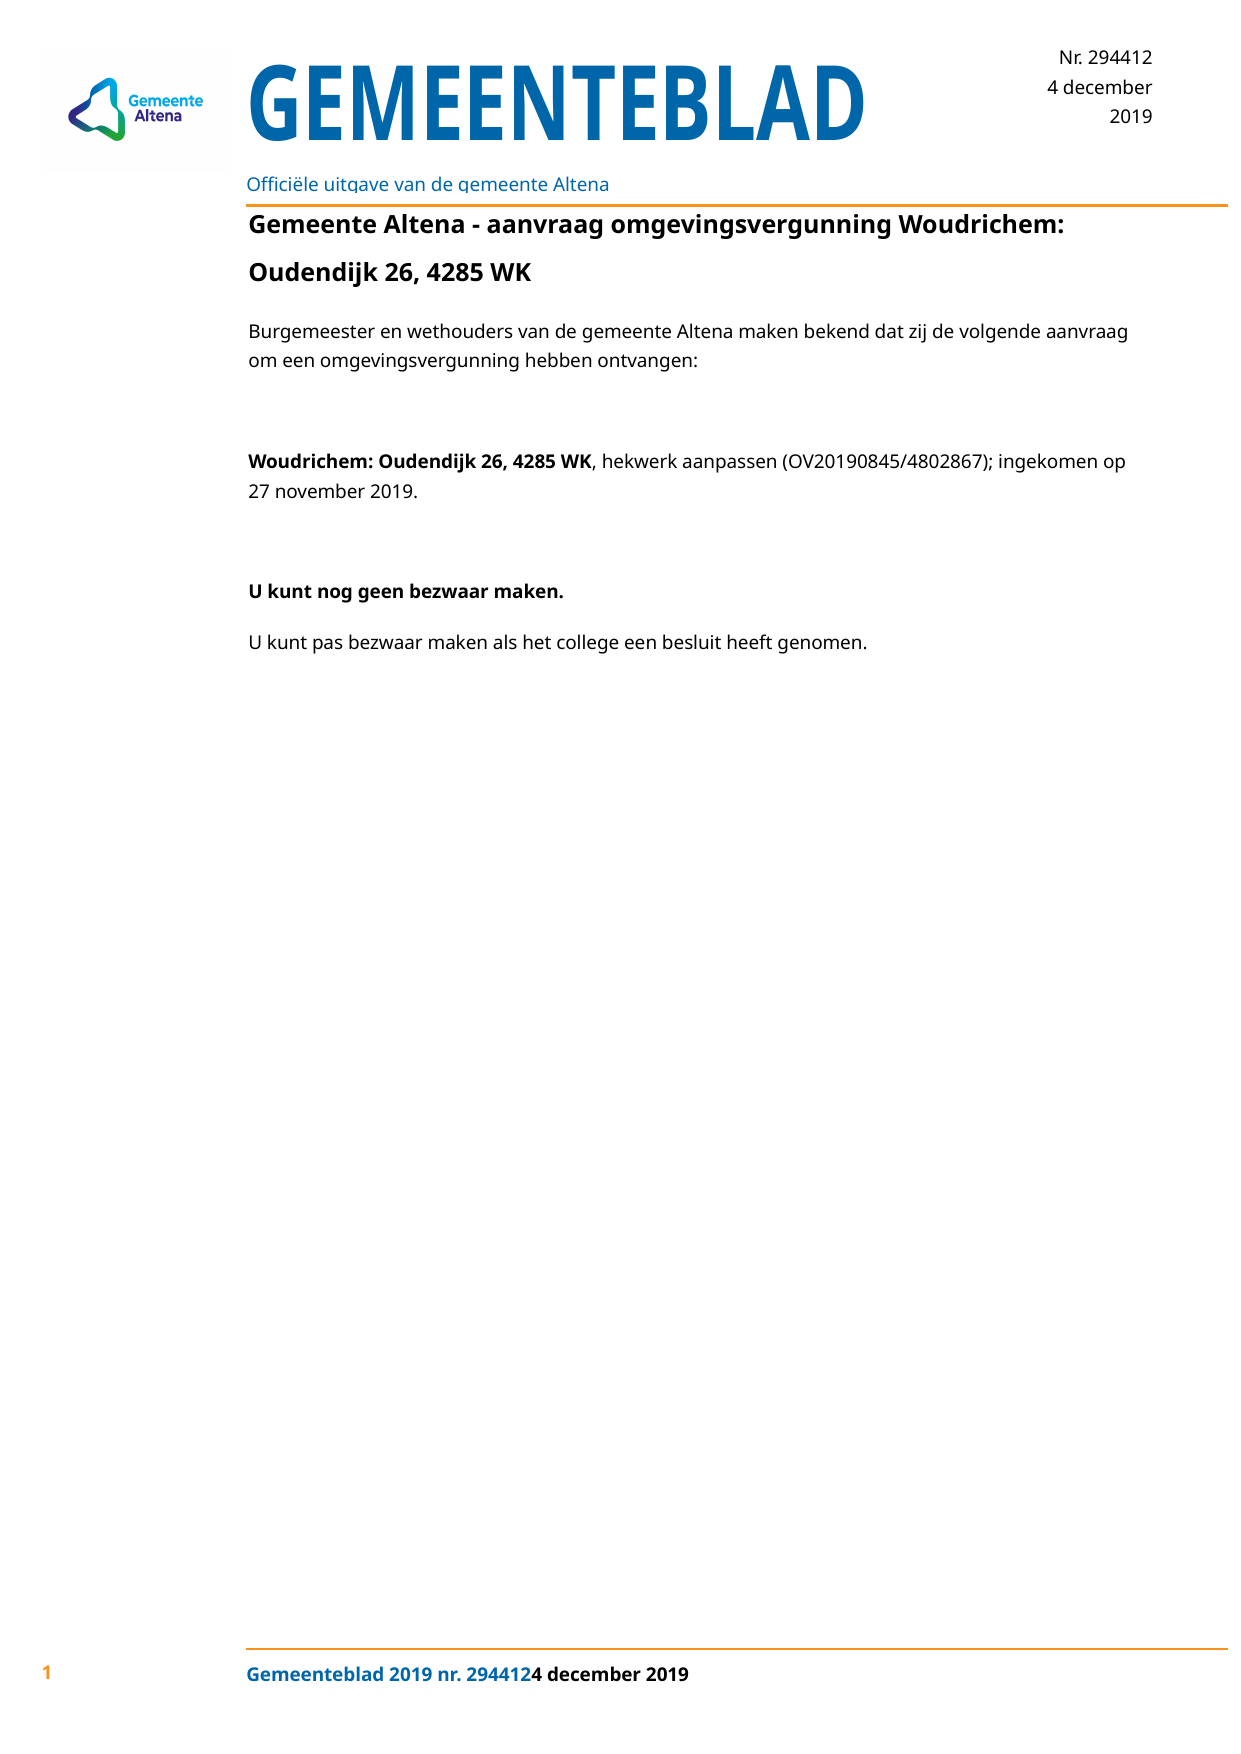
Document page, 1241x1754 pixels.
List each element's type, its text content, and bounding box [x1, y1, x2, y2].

text Gemeente Altena - aanvraag omgevingsvergunning Woudrichem: Oudendijk 26, 4285 WK [248, 207, 1152, 288]
text Burgemeester en wethouders van de gemeente Altena maken bekend dat zij de volgende aanvraag om een omgevingsvergunning hebben ontvangen: [248, 318, 1152, 373]
picture [41, 47, 231, 172]
text U kunt pas bezwaar maken als het college een besluit heeft genomen. [248, 629, 1152, 655]
text Woudrichem: Oudendijk 26, 4285 WK, hekwerk aanpassen (OV20190845/4802867); ingekomen op 27 november 2019. [248, 448, 1152, 504]
text U kunt nog geen bezwaar maken. [248, 579, 1152, 604]
